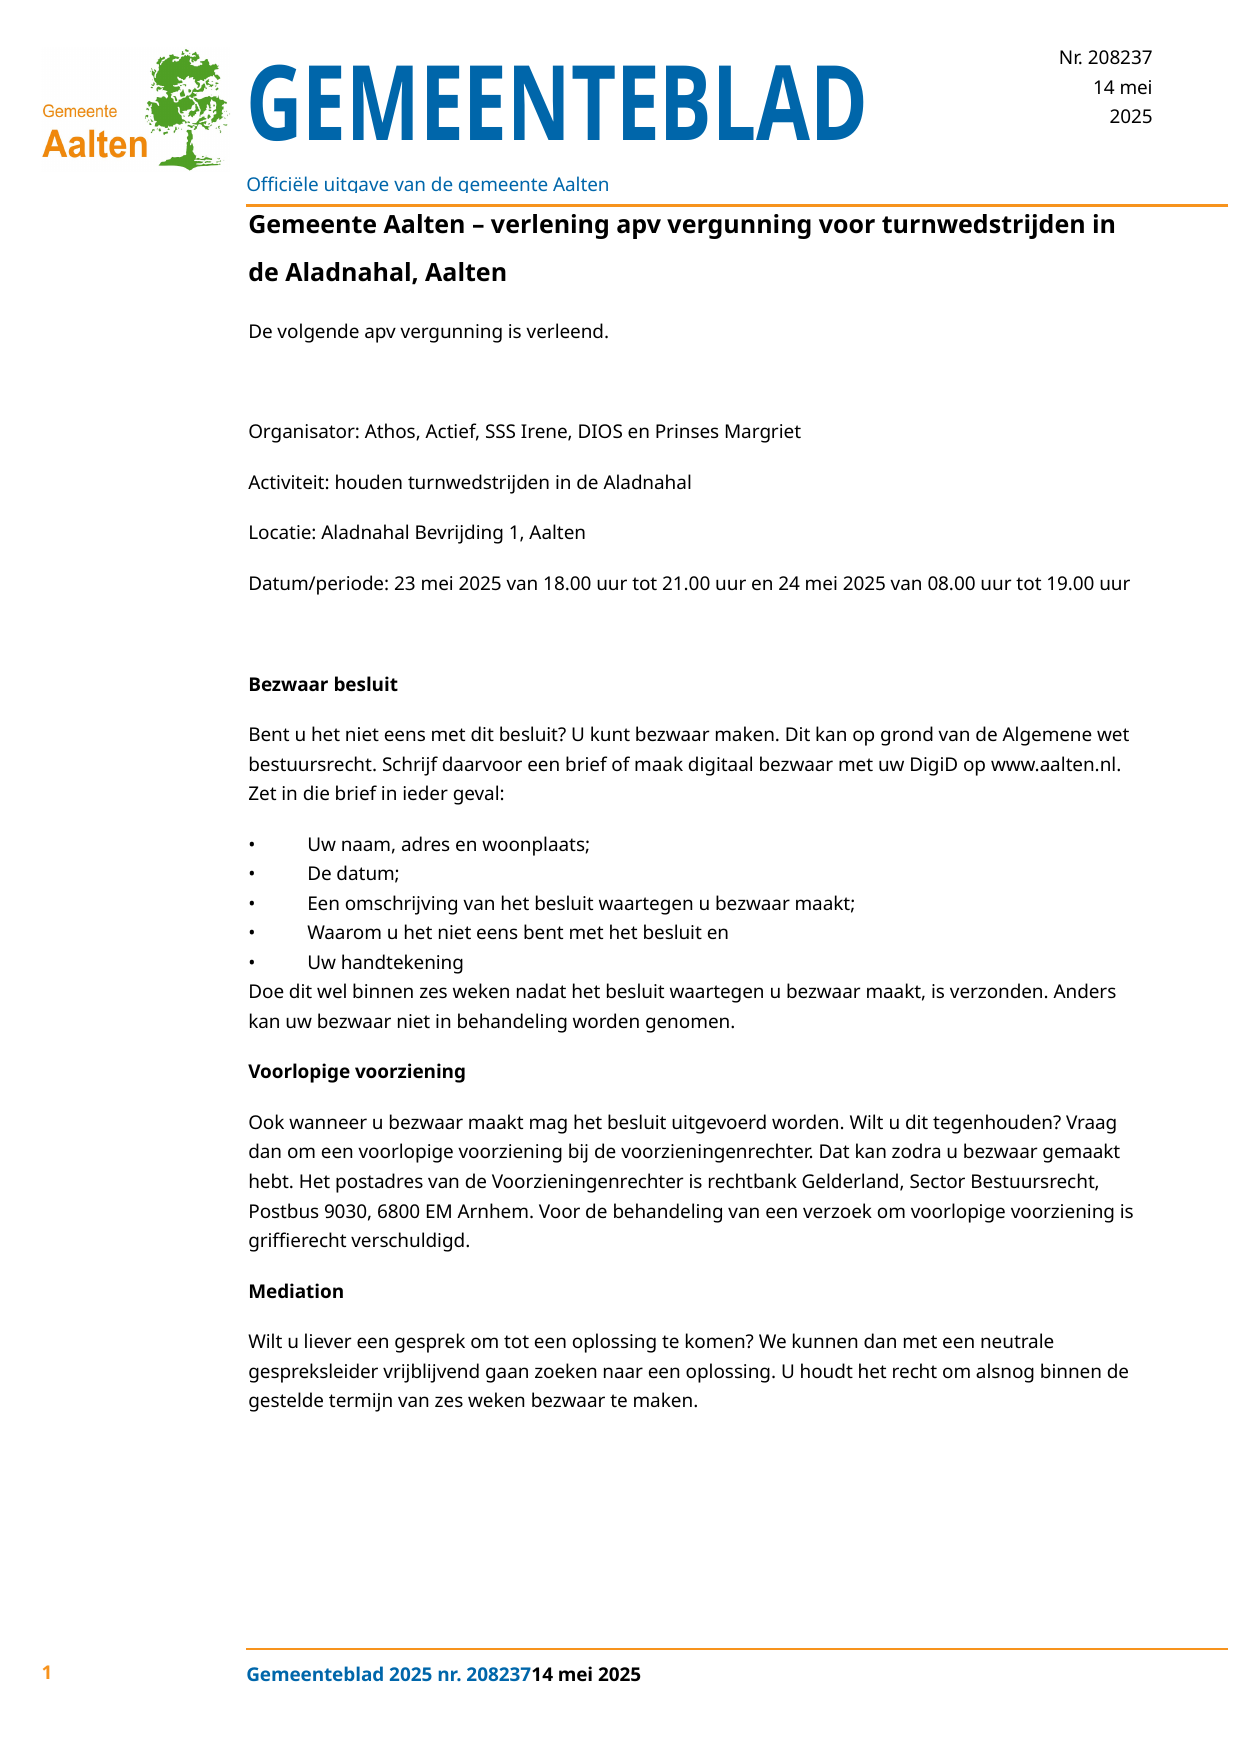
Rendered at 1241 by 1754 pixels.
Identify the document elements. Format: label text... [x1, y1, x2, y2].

picture [41, 47, 231, 172]
text Activiteit: houden turnwedstrijden in de Aladnahal [248, 469, 1152, 495]
text Datum/periode: 23 mei 2025 van 18.00 uur tot 21.00 uur en 24 mei 2025 van 08.00 uur tot 19.00 uur [248, 570, 1152, 596]
text Wilt u liever een gesprek om tot een oplossing te komen? We kunnen dan met een neutrale gespreksleider vrijblijvend gaan zoeken naar een oplossing. U houdt het recht om alsnog binnen de gestelde termijn van zes weken bezwaar te maken. [248, 1328, 1152, 1413]
text Mediation [248, 1278, 1152, 1304]
text Bezwaar besluit [248, 671, 1152, 697]
text Locatie: Aladnahal Bevrijding 1, Aalten [248, 519, 1152, 545]
text Gemeente Aalten – verlening apv vergunning voor turnwedstrijden in de Aladnahal, Aalten [248, 207, 1152, 288]
list Een omschrijving van het besluit waartegen u bezwaar maakt; [248, 890, 1152, 916]
text Organisator: Athos, Actief, SSS Irene, DIOS en Prinses Margriet [248, 419, 1152, 444]
list Uw handtekening [248, 949, 1152, 975]
list Waarom u het niet eens bent met het besluit en [248, 919, 1152, 945]
text Voorlopige voorziening [248, 1059, 1152, 1084]
text Doe dit wel binnen zes weken nadat het besluit waartegen u bezwaar maakt, is verzonden. Anders kan uw bezwaar niet in behandeling worden genomen. [248, 979, 1152, 1034]
list Uw naam, adres en woonplaats; [248, 831, 1152, 857]
list De datum; [248, 860, 1152, 886]
text Bent u het niet eens met dit besluit? U kunt bezwaar maken. Dit kan op grond van de Algemene wet bestuursrecht. Schrijf daarvoor een brief of maak digitaal bezwaar met uw DigiD op www.aalten.nl. Zet in die brief in ieder geval: [248, 721, 1152, 806]
text Ook wanneer u bezwaar maakt mag het besluit uitgevoerd worden. Wilt u dit tegenhouden? Vraag dan om een voorlopige voorziening bij de voorzieningenrechter. Dat kan zodra u bezwaar gemaakt hebt. Het postadres van de Voorzieningenrechter is rechtbank Gelderland, Sector Bestuursrecht, Postbus 9030, 6800 EM Arnhem. Voor de behandeling van een verzoek om voorlopige voorziening is griffierecht verschuldigd. [248, 1109, 1152, 1253]
text De volgende apv vergunning is verleend. [248, 318, 1152, 344]
